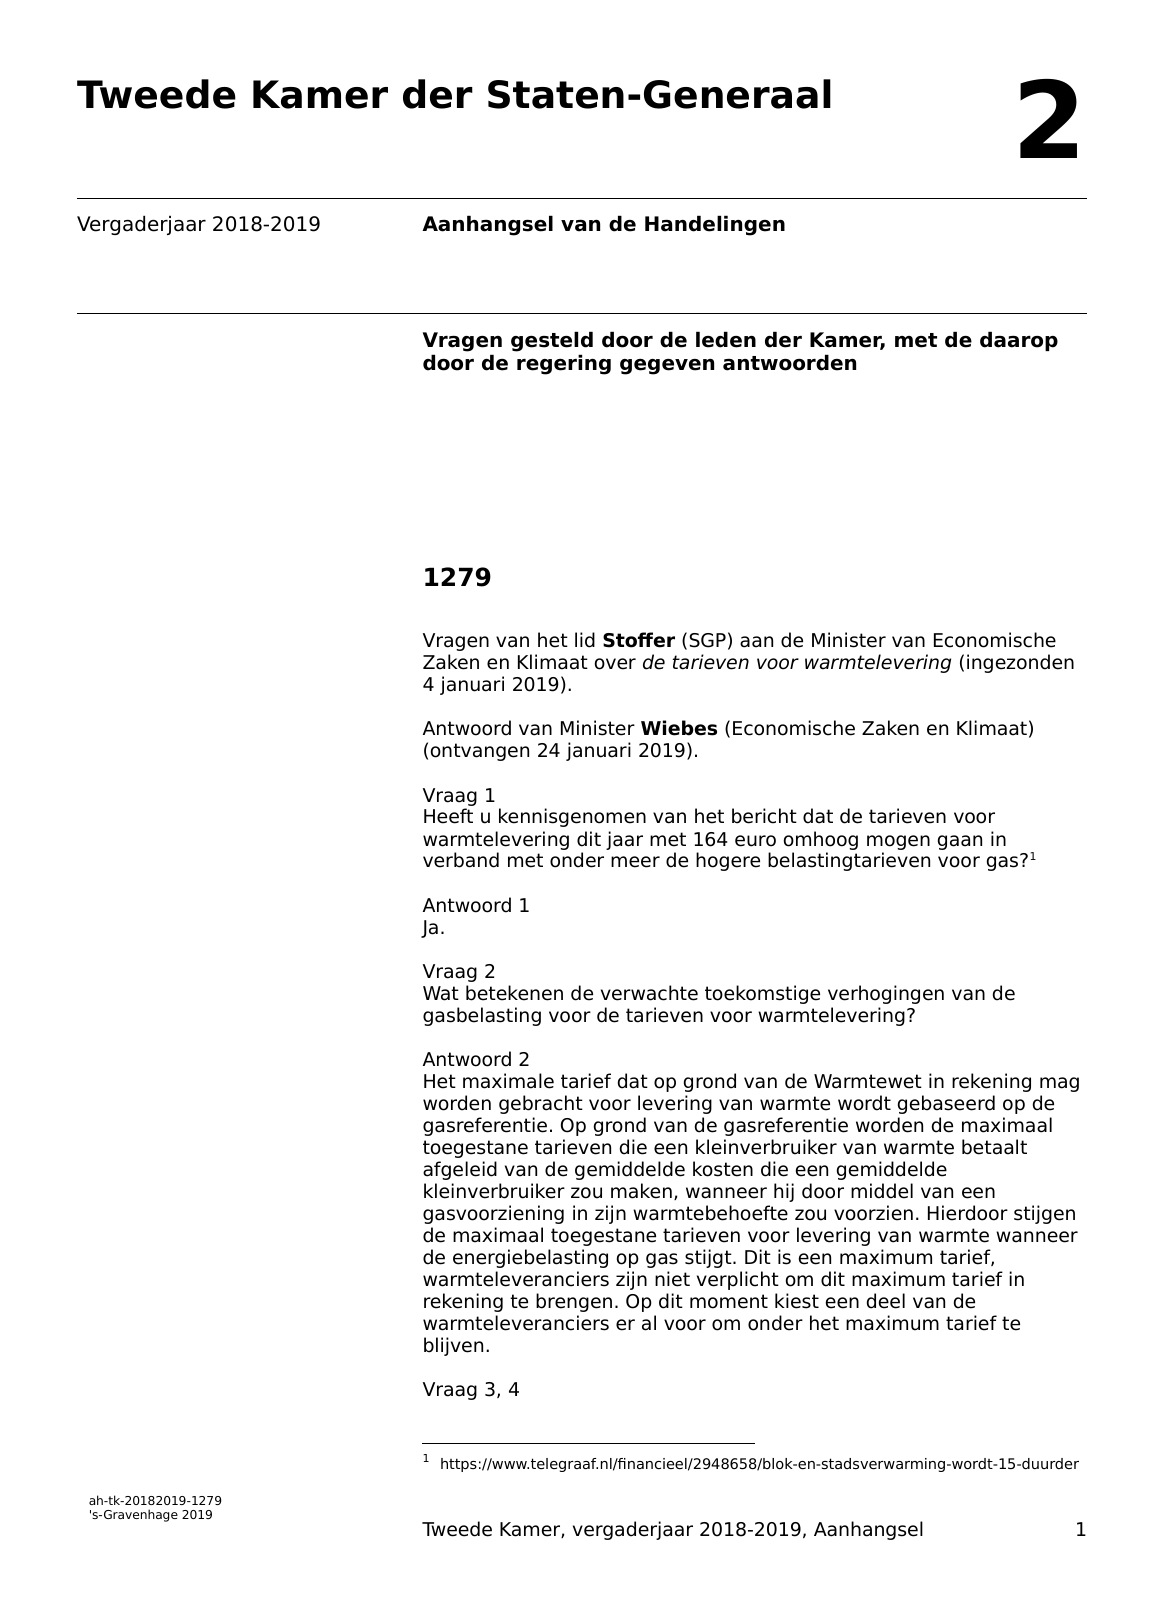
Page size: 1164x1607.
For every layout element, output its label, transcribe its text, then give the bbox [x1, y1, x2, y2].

table_cell [77, 314, 422, 375]
text https://www.telegraaf.nl/financieel/2948658/blok-en-stadsverwarming-wordt-15-duurder [422, 1452, 1087, 1474]
text Wat betekenen de verwachte toekomstige verhogingen van de gasbelasting voor de tarieven voor warmtelevering? [422, 983, 1087, 1027]
text ah-tk-20182019-1279 [88, 1494, 323, 1508]
table_cell Aanhangsel van de Handelingen [422, 199, 1087, 313]
text Ja. [422, 917, 1087, 938]
table_header 2 [886, 59, 1087, 198]
text Vragen van het lid Stoffer (SGP) aan de Minister van Economische Zaken en Klimaat over de tarieven voor warmtelevering (ingezonden 4 januari 2019). [422, 630, 1087, 696]
text Heeft u kennisgenomen van het bericht dat de tarieven voor warmtelevering dit jaar met 164 euro omhoog mogen gaan in verband met onder meer de hogere belastingtarieven voor gas? [422, 806, 1087, 872]
table_header Tweede Kamer der Staten-Generaal [77, 59, 886, 198]
text Antwoord 2 [422, 1049, 1087, 1071]
text Vraag 2 [422, 961, 1087, 983]
text Vraag 1 [422, 784, 1087, 806]
text 1279 [422, 563, 1087, 592]
table_cell Vergaderjaar 2018-2019 [77, 199, 422, 313]
text Antwoord 1 [422, 894, 1087, 917]
table_cell Vragen gesteld door de leden der Kamer, met de daarop door de regering gegeven antwoorden [422, 314, 1087, 375]
text 's-Gravenhage 2019 [88, 1508, 323, 1522]
text Antwoord van Minister Wiebes (Economische Zaken en Klimaat) (ontvangen 24 januari 2019). [422, 718, 1087, 762]
text Het maximale tarief dat op grond van de Warmtewet in rekening mag worden gebracht voor levering van warmte wordt gebaseerd op de gasreferentie. Op grond van de gasreferentie worden de maximaal toegestane tarieven die een kleinverbruiker van warmte betaalt afgeleid van de gemiddelde kosten die een gemiddelde kleinverbruiker zou maken, wanneer hij door middel van een gasvoorziening in zijn warmtebehoefte zou voorzien. Hierdoor stijgen de maximaal toegestane tarieven voor levering van warmte wanneer de energiebelasting op gas stijgt. Dit is een maximum tarief, warmteleveranciers zijn niet verplicht om dit maximum tarief in rekening te brengen. Op dit moment kiest een deel van de warmteleveranciers er al voor om onder het maximum tarief te blijven. [422, 1071, 1087, 1357]
text Vraag 3, 4 [422, 1379, 1087, 1401]
